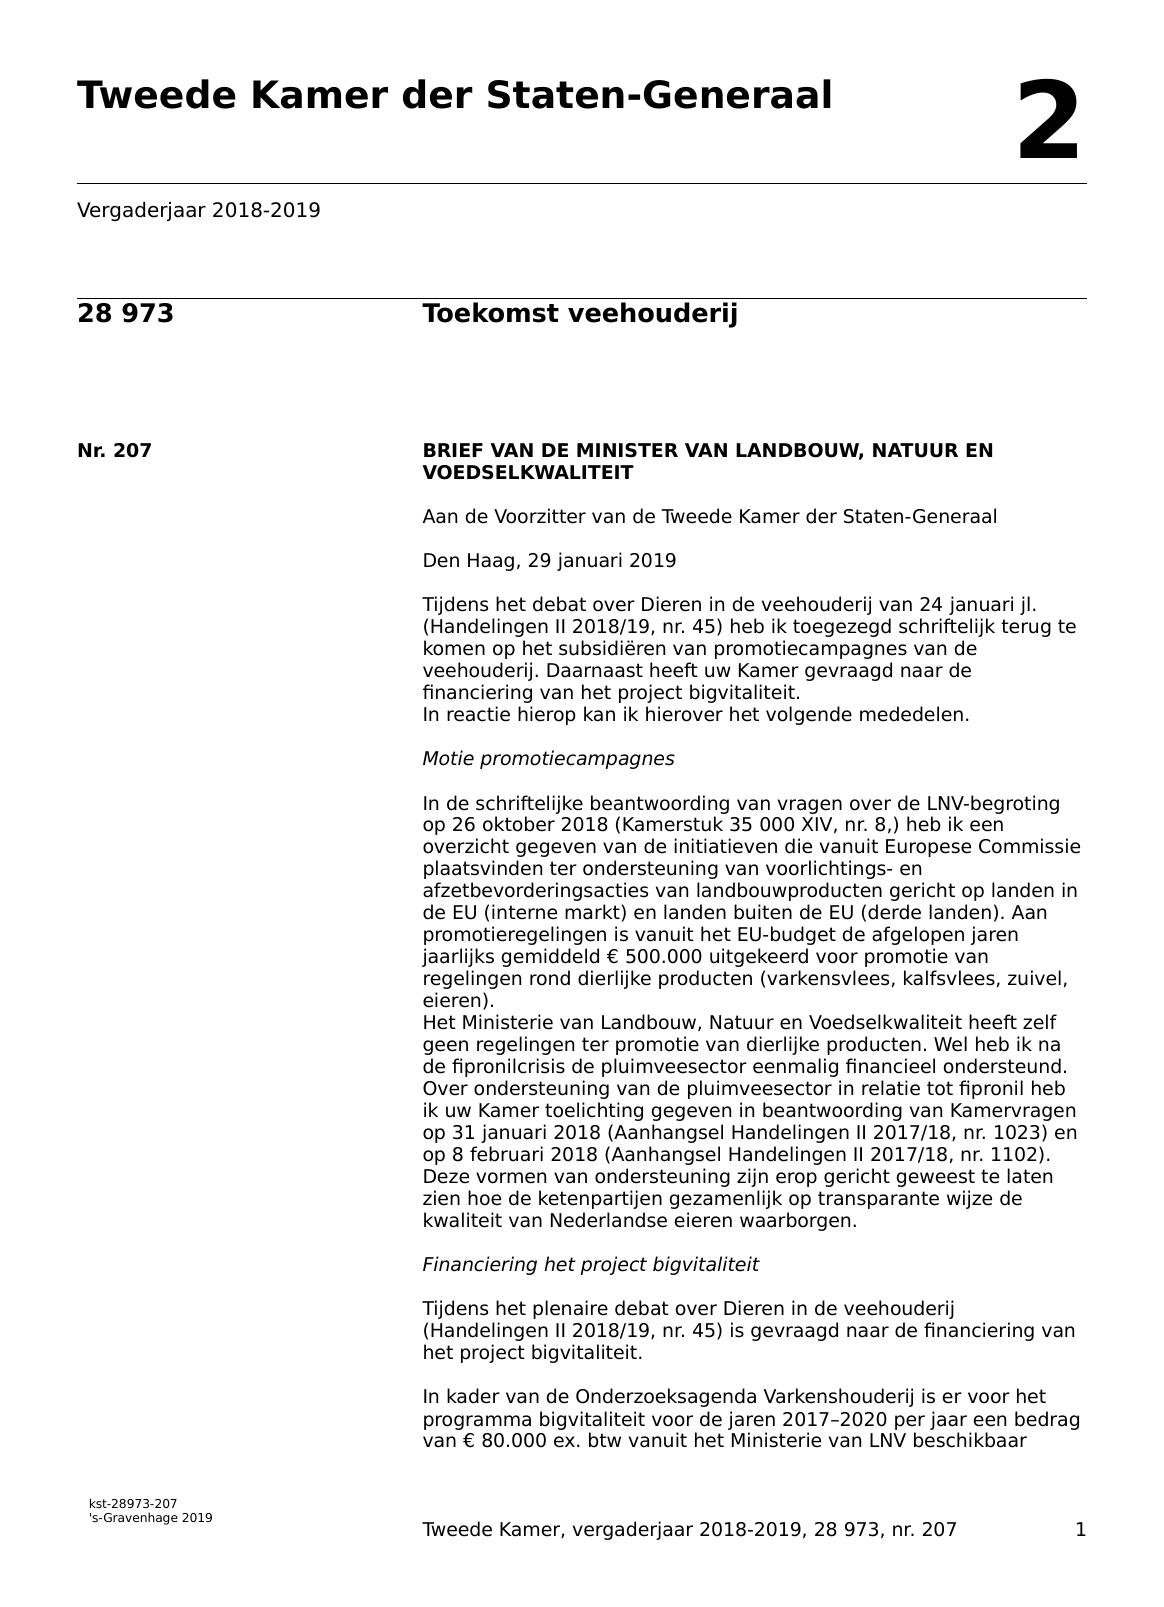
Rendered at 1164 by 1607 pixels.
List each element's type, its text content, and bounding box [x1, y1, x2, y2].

text Het Ministerie van Landbouw, Natuur en Voedselkwaliteit heeft zelf geen regelingen ter promotie van dierlijke producten. Wel heb ik na de fipronilcrisis de pluimveesector eenmalig financieel ondersteund. Over ondersteuning van de pluimveesector in relatie tot fipronil heb ik uw Kamer toelichting gegeven in beantwoording van Kamervragen op 31 januari 2018 (Aanhangsel Handelingen II 2017/18, nr. 1023) en op 8 februari 2018 (Aanhangsel Handelingen II 2017/18, nr. 1102). Deze vormen van ondersteuning zijn erop gericht geweest te laten zien hoe de ketenpartijen gezamenlijk op transparante wijze de kwaliteit van Nederlandse eieren waarborgen. [422, 1012, 1087, 1232]
subtitle 28 973 Toekomst veehouderij [77, 299, 1087, 329]
text 's-Gravenhage 2019 [88, 1511, 323, 1525]
text kst-28973-207 [88, 1497, 323, 1511]
text In de schriftelijke beantwoording van vragen over de LNV-begroting op 26 oktober 2018 (Kamerstuk 35 000 XIV, nr. 8,) heb ik een overzicht gegeven van de initiatieven die vanuit Europese Commissie plaatsvinden ter ondersteuning van voorlichtings- en afzetbevorderingsacties van landbouwproducten gericht op landen in de EU (interne markt) en landen buiten de EU (derde landen). Aan promotieregelingen is vanuit het EU-budget de afgelopen jaren jaarlijks gemiddeld € 500.000 uitgekeerd voor promotie van regelingen rond dierlijke producten (varkensvlees, kalfsvlees, zuivel, eieren). [422, 792, 1087, 1012]
text Aan de Voorzitter van de Tweede Kamer der Staten-Generaal [422, 506, 1087, 528]
text In reactie hierop kan ik hierover het volgende mededelen. [422, 704, 1087, 726]
subtitle Financiering het project bigvitaliteit [422, 1254, 1087, 1276]
subtitle Nr. 207 BRIEF VAN DE MINISTER VAN LANDBOUW, NATUUR EN VOEDSELKWALITEIT [77, 440, 1087, 484]
text Tijdens het debat over Dieren in de veehouderij van 24 januari jl. (Handelingen II 2018/19, nr. 45) heb ik toegezegd schriftelijk terug te komen op het subsidiëren van promotiecampagnes van de veehouderij. Daarnaast heeft uw Kamer gevraagd naar de financiering van het project bigvitaliteit. [422, 594, 1087, 704]
table_cell Vergaderjaar 2018-2019 [77, 184, 1087, 298]
text Den Haag, 29 januari 2019 [422, 550, 1087, 572]
text Tijdens het plenaire debat over Dieren in de veehouderij (Handelingen II 2018/19, nr. 45) is gevraagd naar de financiering van het project bigvitaliteit. [422, 1298, 1087, 1364]
text In kader van de Onderzoeksagenda Varkenshouderij is er voor het programma bigvitaliteit voor de jaren 2017–2020 per jaar een bedrag van € 80.000 ex. btw vanuit het Ministerie van LNV beschikbaar [422, 1386, 1087, 1452]
subtitle Motie promotiecampagnes [422, 748, 1087, 770]
table_header 2 [886, 59, 1087, 183]
table_header Tweede Kamer der Staten-Generaal [77, 59, 886, 183]
